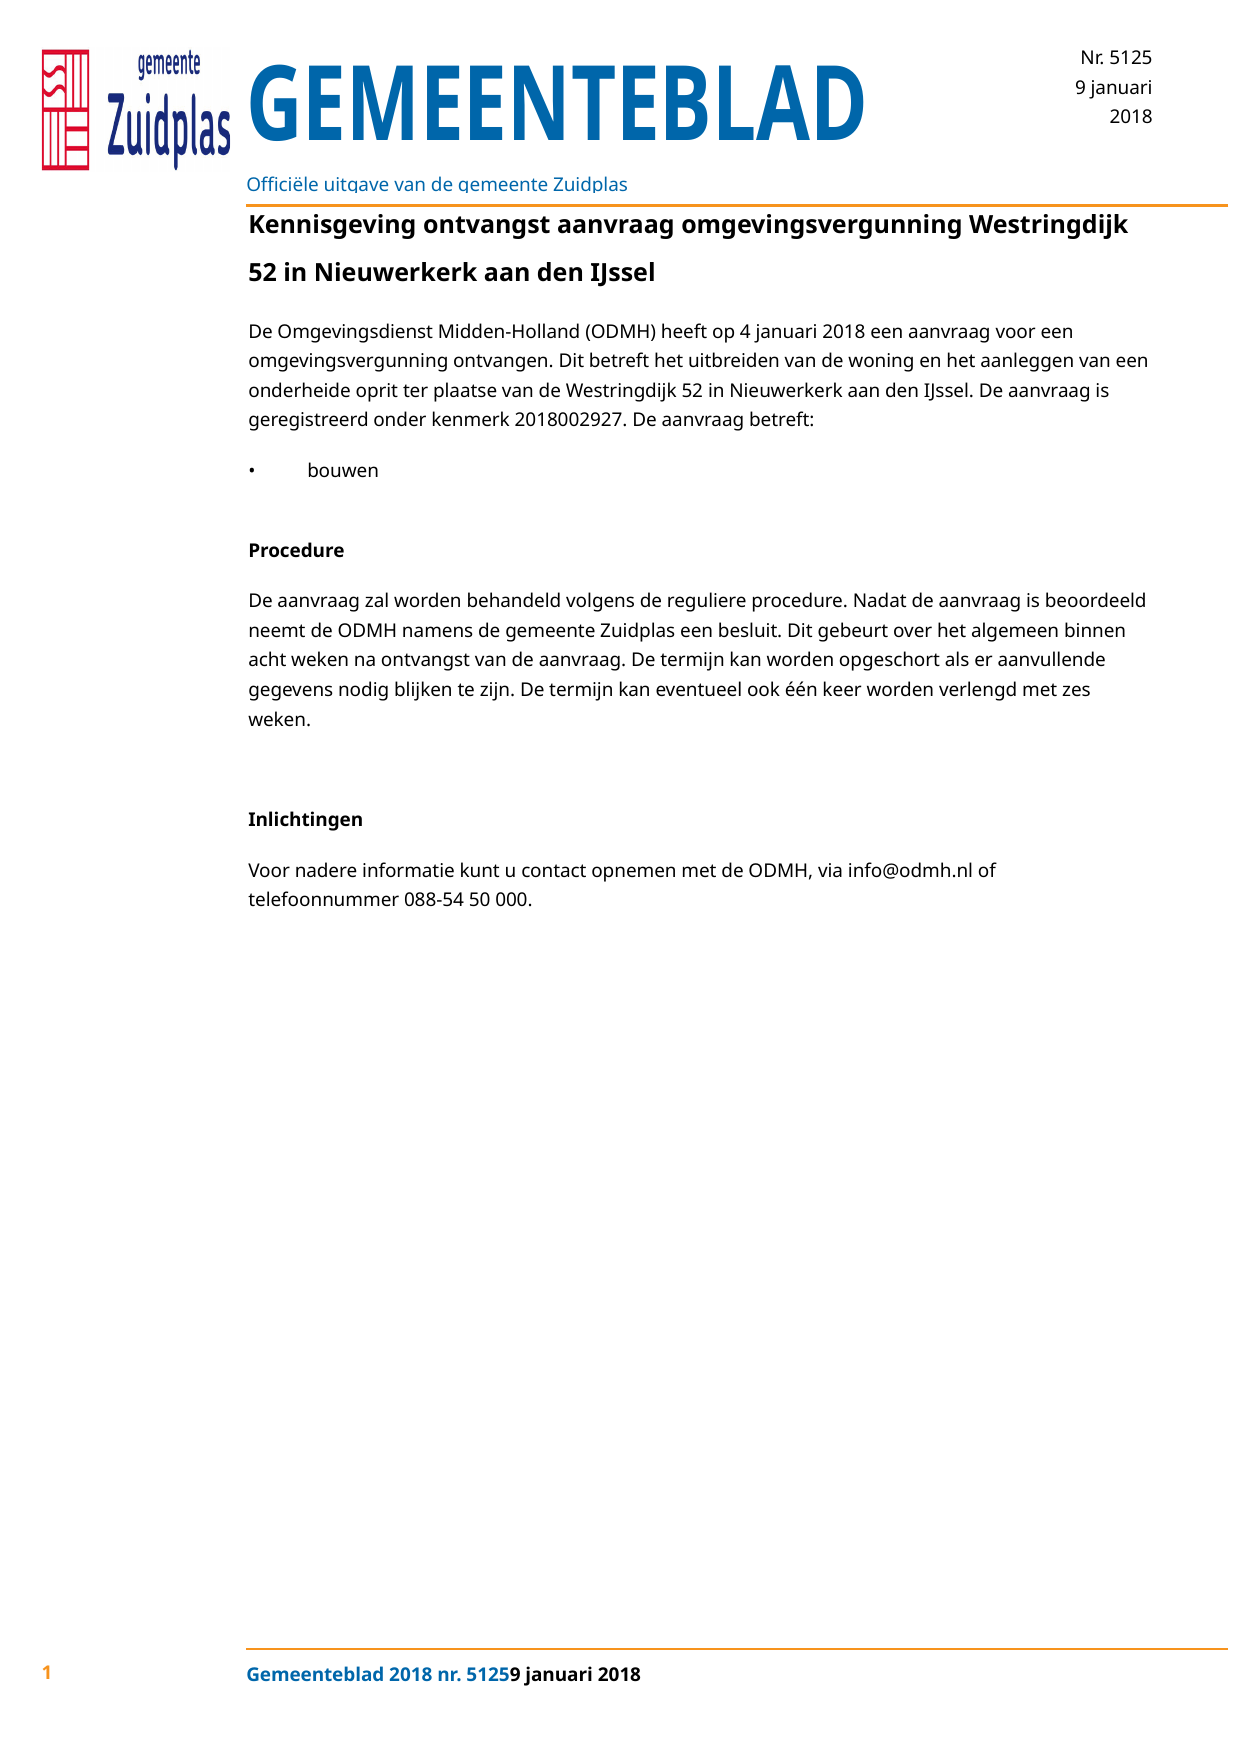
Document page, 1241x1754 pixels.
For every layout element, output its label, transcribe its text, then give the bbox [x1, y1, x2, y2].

picture [41, 47, 231, 172]
list bouwen [248, 457, 1152, 483]
text De aanvraag zal worden behandeld volgens de reguliere procedure. Nadat de aanvraag is beoordeeld neemt de ODMH namens de gemeente Zuidplas een besluit. Dit gebeurt over het algemeen binnen acht weken na ontvangst van de aanvraag. De termijn kan worden opgeschort als er aanvullende gegevens nodig blijken te zijn. De termijn kan eventueel ook één keer worden verlengd met zes weken. [248, 587, 1152, 732]
text Kennisgeving ontvangst aanvraag omgevingsvergunning Westringdijk 52 in Nieuwerkerk aan den IJssel [248, 207, 1152, 288]
text Inlichtingen [248, 807, 1152, 832]
text Voor nadere informatie kunt u contact opnemen met de ODMH, via info@odmh.nl of telefoonnummer 088-54 50 000. [248, 857, 1152, 912]
text Procedure [248, 537, 1152, 563]
text De Omgevingsdienst Midden-Holland (ODMH) heeft op 4 januari 2018 een aanvraag voor een omgevingsvergunning ontvangen. Dit betreft het uitbreiden van de woning en het aanleggen van een onderheide oprit ter plaatse van de Westringdijk 52 in Nieuwerkerk aan den IJssel. De aanvraag is geregistreerd onder kenmerk 2018002927. De aanvraag betreft: [248, 318, 1152, 432]
